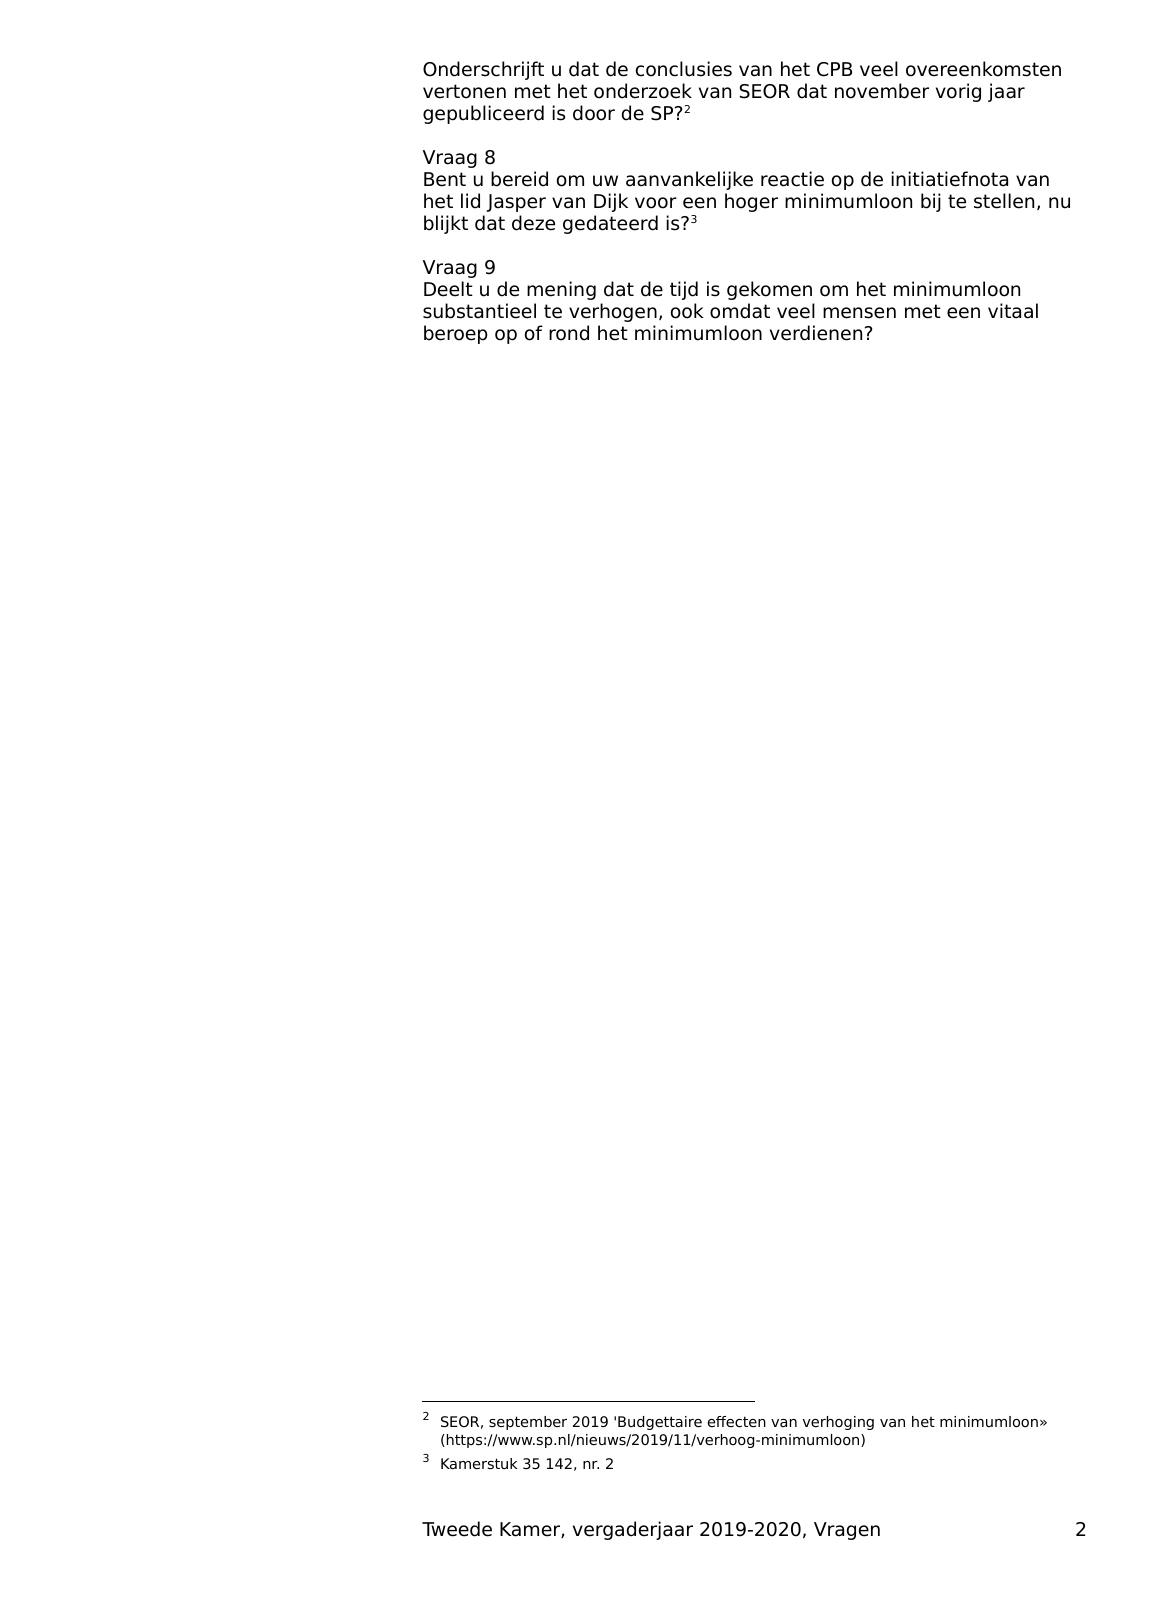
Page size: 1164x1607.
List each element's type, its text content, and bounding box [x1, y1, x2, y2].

text Deelt u de mening dat de tijd is gekomen om het minimumloon substantieel te verhogen, ook omdat veel mensen met een vitaal beroep op of rond het minimumloon verdienen? [422, 279, 1087, 345]
text Vraag 9 [422, 257, 1087, 279]
text Bent u bereid om uw aanvankelijke reactie op de initiatiefnota van het lid Jasper van Dijk voor een hoger minimumloon bij te stellen, nu blijkt dat deze gedateerd is? [422, 169, 1087, 235]
text SEOR, september 2019 'Budgettaire effecten van verhoging van het minimumloon» (https://www.sp.nl/nieuws/2019/11/verhoog-minimumloon) [422, 1410, 1087, 1449]
text Kamerstuk 35 142, nr. 2 [422, 1452, 1087, 1474]
text Onderschrijft u dat de conclusies van het CPB veel overeenkomsten vertonen met het onderzoek van SEOR dat november vorig jaar gepubliceerd is door de SP? [422, 59, 1087, 125]
text Vraag 8 [422, 147, 1087, 169]
